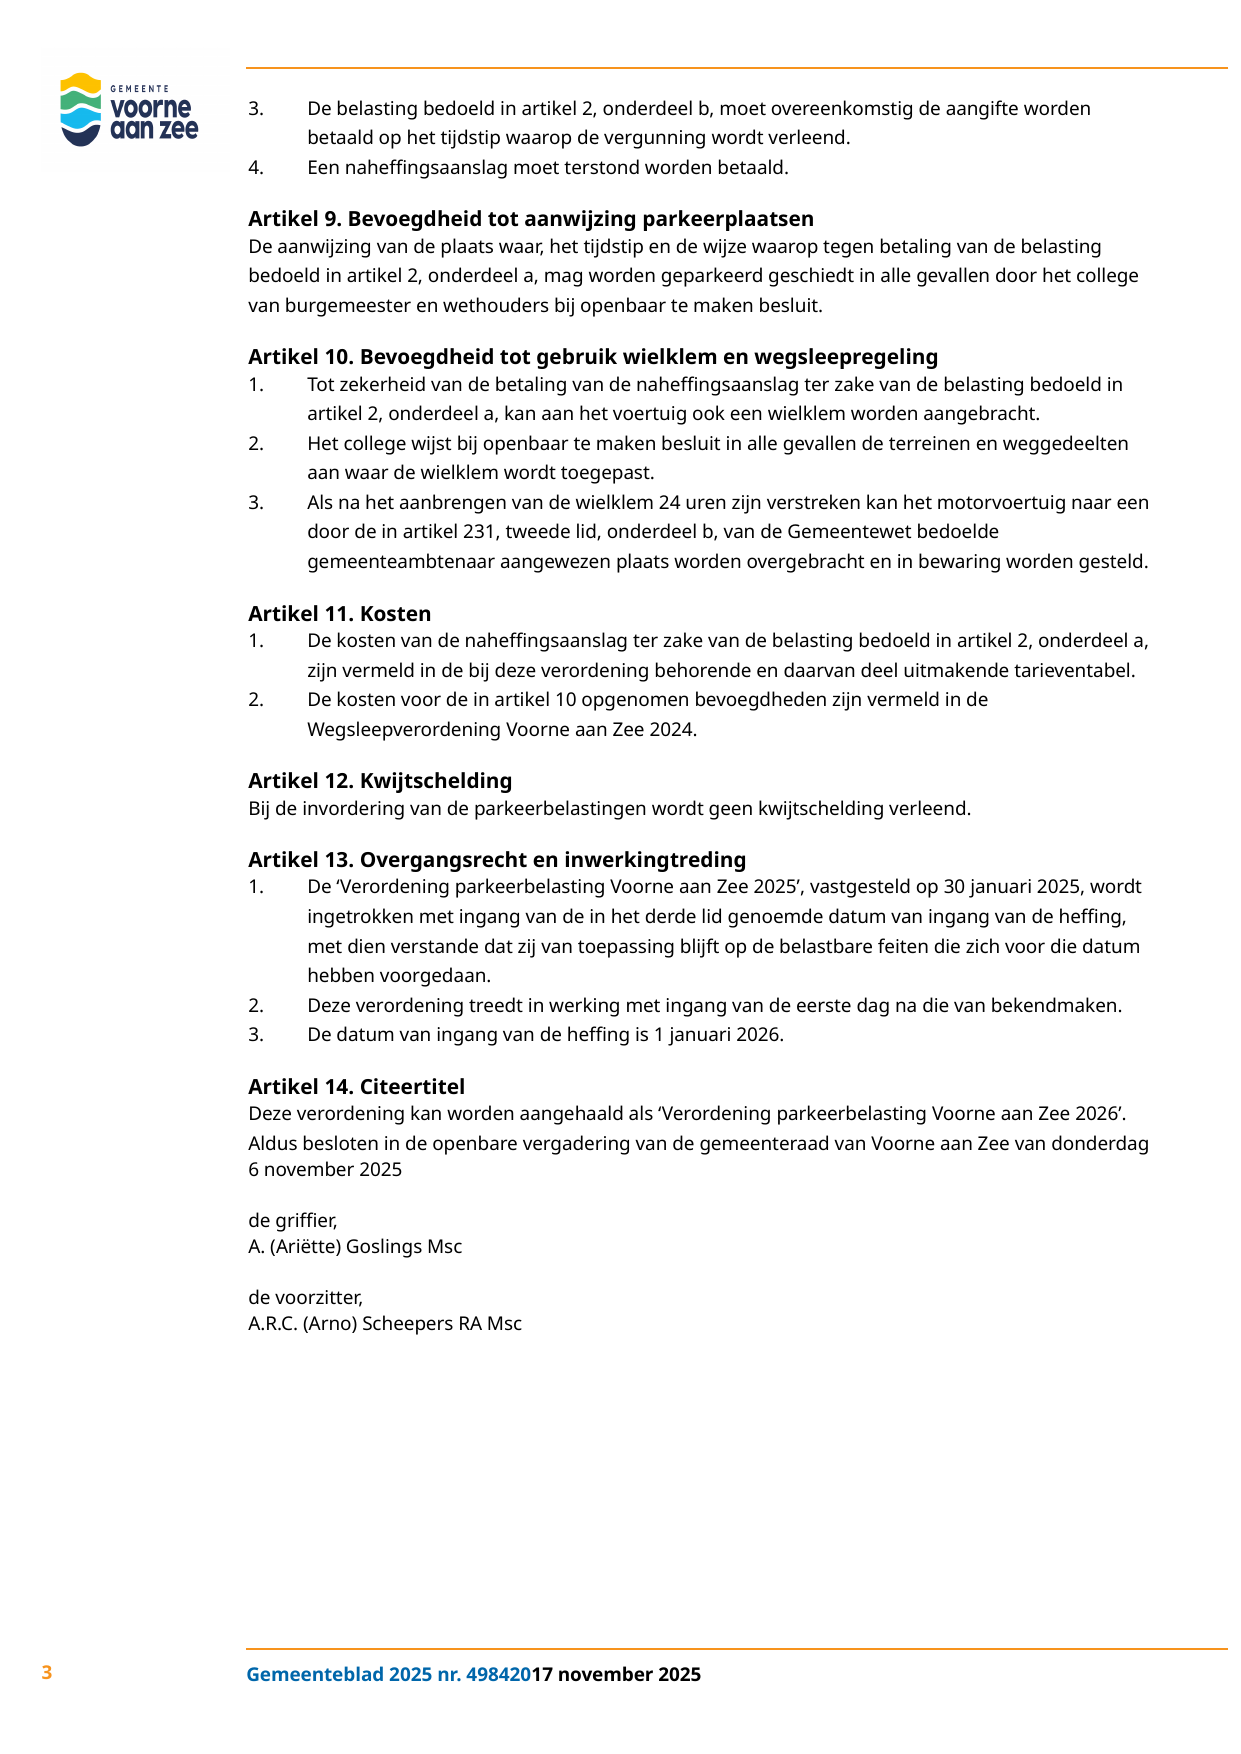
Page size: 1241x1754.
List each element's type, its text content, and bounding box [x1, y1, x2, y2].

list De belasting bedoeld in artikel 2, onderdeel b, moet overeenkomstig de aangifte worden betaald op het tijdstip waarop de vergunning wordt verleend. [248, 95, 1152, 150]
text De aanwijzing van de plaats waar, het tijdstip en de wijze waarop tegen betaling van de belasting bedoeld in artikel 2, onderdeel a, mag worden geparkeerd geschiedt in alle gevallen door het college van burgemeester en wethouders bij openbaar te maken besluit. [248, 233, 1152, 318]
list De kosten van de naheffingsaanslag ter zake van de belasting bedoeld in artikel 2, onderdeel a, zijn vermeld in de bij deze verordening behorende en daarvan deel uitmakende tarieventabel. [248, 627, 1152, 682]
text Artikel 13. Overgangsrecht en inwerkingtreding [248, 845, 1152, 874]
text A. (Ariëtte) Goslings Msc [248, 1233, 1152, 1259]
list De datum van ingang van de heffing is 1 januari 2026. [248, 1022, 1152, 1047]
list Het college wijst bij openbaar te maken besluit in alle gevallen de terreinen en weggedeelten aan waar de wielklem wordt toegepast. [248, 430, 1152, 485]
text Bij de invordering van de parkeerbelastingen wordt geen kwijtschelding verleend. [248, 795, 1152, 821]
text Artikel 14. Citeertitel [248, 1072, 1152, 1100]
text Artikel 11. Kosten [248, 599, 1152, 627]
list Deze verordening treedt in werking met ingang van de eerste dag na die van bekendmaken. [248, 992, 1152, 1018]
list De ‘Verordening parkeerbelasting Voorne aan Zee 2025’, vastgesteld op 30 januari 2025, wordt ingetrokken met ingang van de in het derde lid genoemde datum van ingang van de heffing, met dien verstande dat zij van toepassing blijft op de belastbare feiten die zich voor die datum hebben voorgedaan. [248, 874, 1152, 988]
list Tot zekerheid van de betaling van de naheffingsaanslag ter zake van de belasting bedoeld in artikel 2, onderdeel a, kan aan het voertuig ook een wielklem worden aangebracht. [248, 371, 1152, 426]
list Als na het aanbrengen van de wielklem 24 uren zijn verstreken kan het motorvoertuig naar een door de in artikel 231, tweede lid, onderdeel b, van de Gemeentewet bedoelde gemeenteambtenaar aangewezen plaats worden overgebracht en in bewaring worden gesteld. [248, 489, 1152, 574]
text Aldus besloten in de openbare vergadering van de gemeenteraad van Voorne aan Zee van donderdag 6 november 2025 [248, 1130, 1152, 1181]
list Een naheffingsaanslag moet terstond worden betaald. [248, 154, 1152, 180]
text Artikel 9. Bevoegdheid tot aanwijzing parkeerplaatsen [248, 204, 1152, 233]
list De kosten voor de in artikel 10 opgenomen bevoegdheden zijn vermeld in de Wegsleepverordening Voorne aan Zee 2024. [248, 686, 1152, 742]
text Artikel 12. Kwijtschelding [248, 766, 1152, 795]
text Artikel 10. Bevoegdheid tot gebruik wielklem en wegsleepregeling [248, 342, 1152, 371]
picture [41, 47, 231, 172]
text A.R.C. (Arno) Scheepers RA Msc [248, 1310, 1152, 1336]
text de voorzitter, [248, 1284, 1152, 1310]
text Deze verordening kan worden aangehaald als ‘Verordening parkeerbelasting Voorne aan Zee 2026’. [248, 1100, 1152, 1126]
text de griffier, [248, 1207, 1152, 1233]
